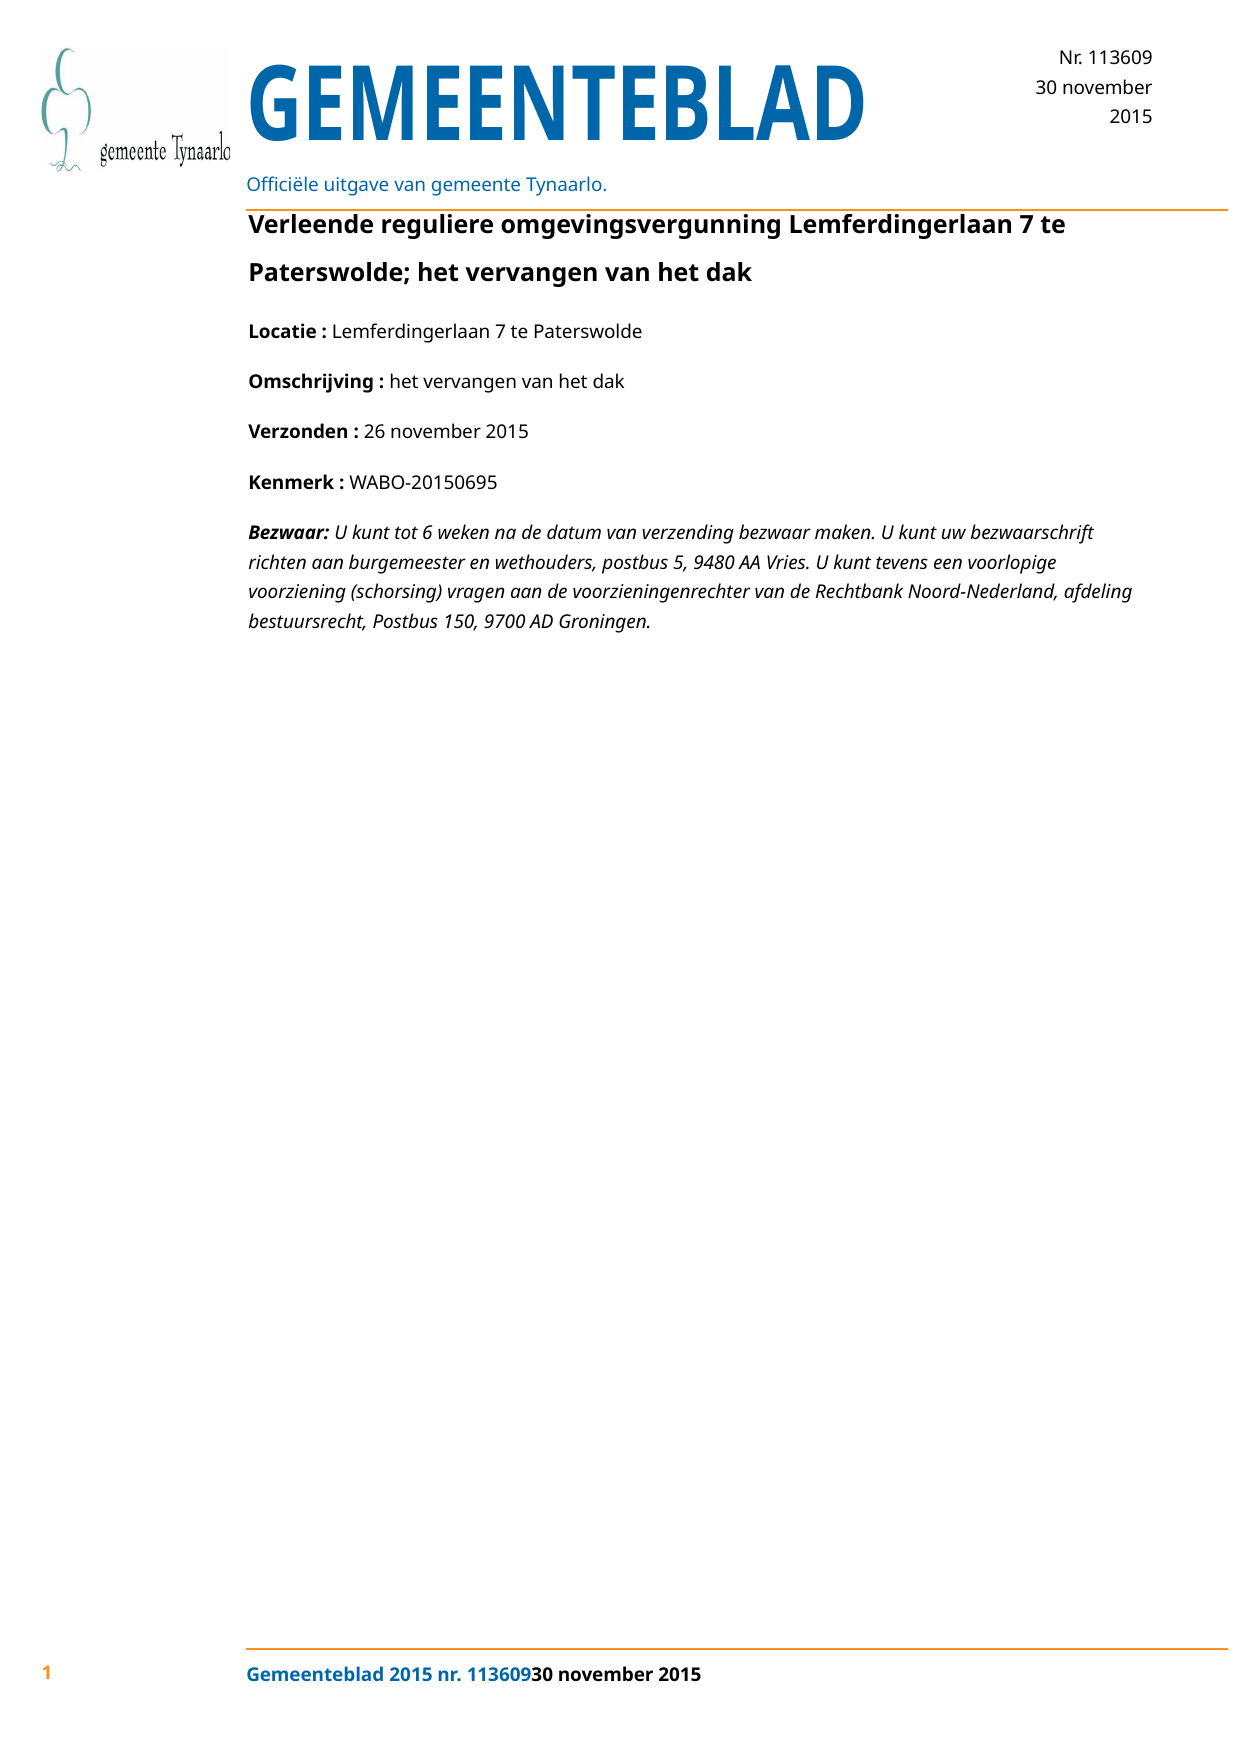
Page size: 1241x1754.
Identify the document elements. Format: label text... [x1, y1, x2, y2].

text Verzonden : 26 november 2015 [248, 419, 1152, 444]
text Kenmerk : WABO-20150695 [248, 469, 1152, 495]
text Bezwaar: U kunt tot 6 weken na de datum van verzending bezwaar maken. U kunt uw bezwaarschrift richten aan burgemeester en wethouders, postbus 5, 9480 AA Vries. U kunt tevens een voorlopige voorziening (schorsing) vragen aan de voorzieningenrechter van de Rechtbank Noord-Nederland, afdeling bestuursrecht, Postbus 150, 9700 AD Groningen. [248, 519, 1152, 634]
text Omschrijving : het vervangen van het dak [248, 368, 1152, 394]
text Locatie : Lemferdingerlaan 7 te Paterswolde [248, 318, 1152, 344]
text Verleende reguliere omgevingsvergunning Lemferdingerlaan 7 te Paterswolde; het vervangen van het dak [248, 211, 1152, 288]
picture [41, 47, 231, 172]
